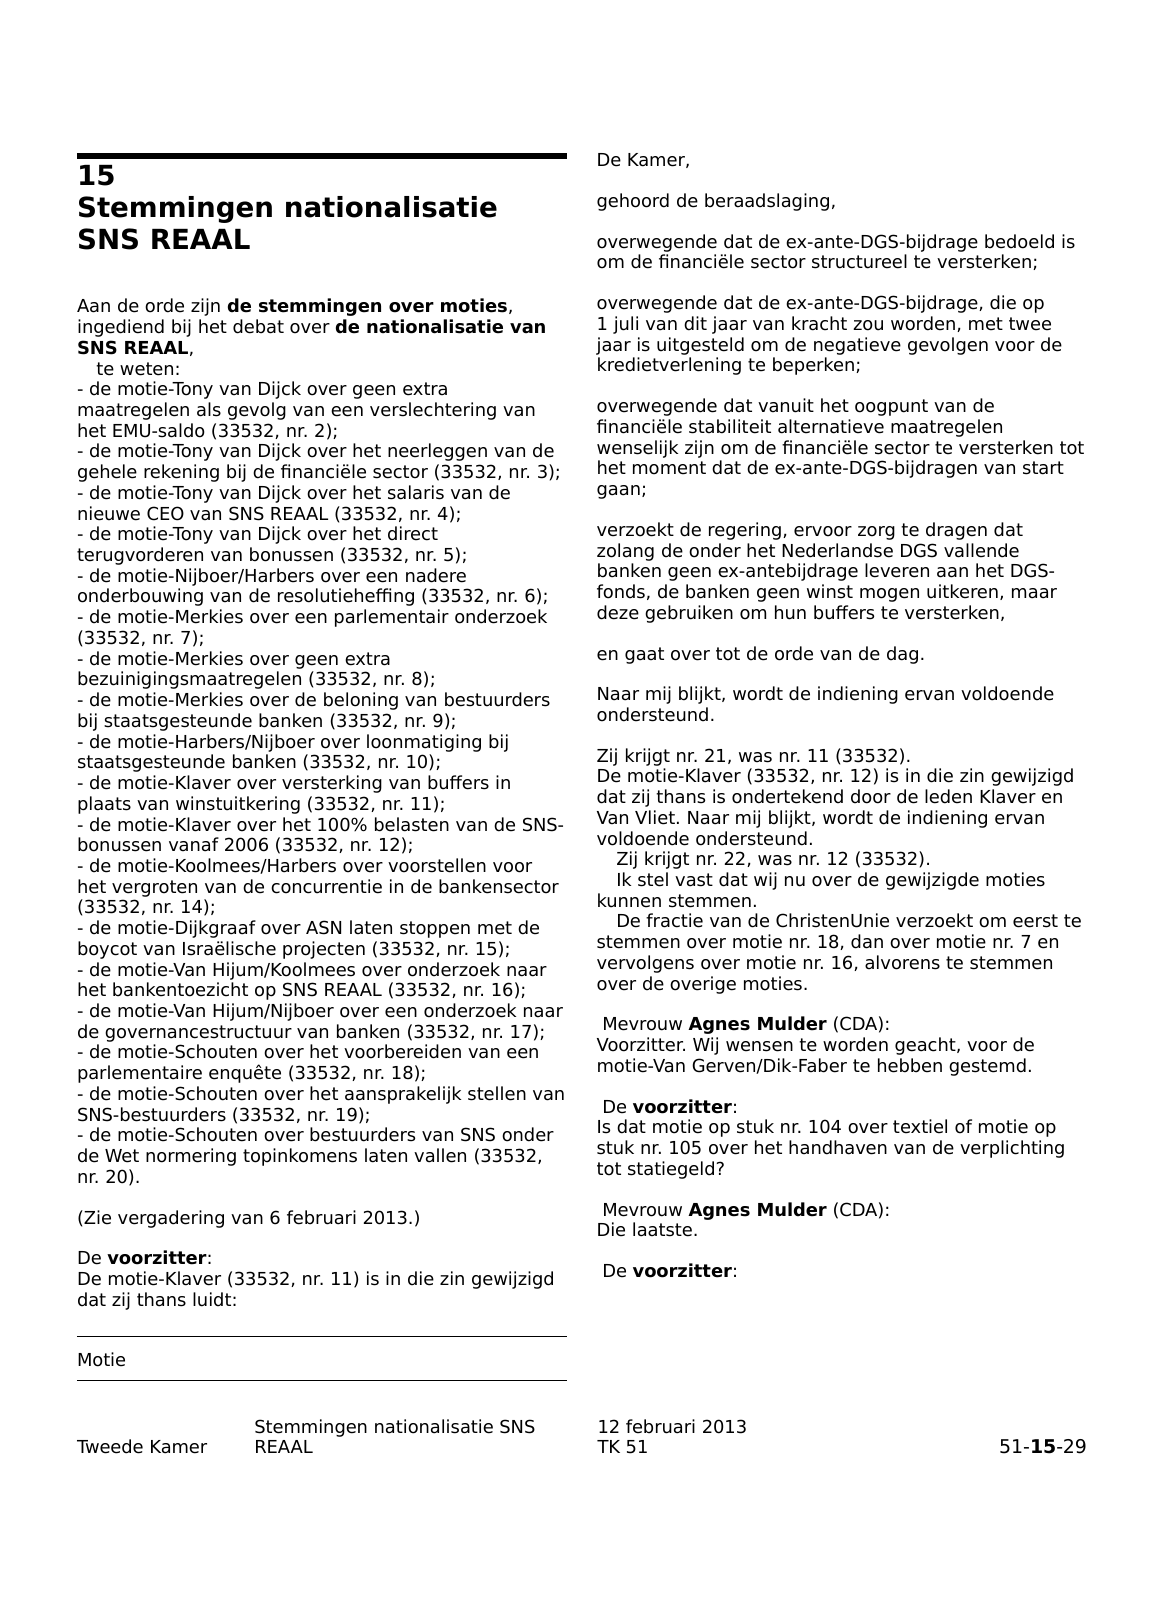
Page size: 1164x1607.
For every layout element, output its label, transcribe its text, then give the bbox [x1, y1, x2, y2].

text Zij krijgt nr. 21, was nr. 11 (33532). [596, 746, 1087, 766]
text - de motie-Koolmees/Harbers over voorstellen voor het vergroten van de concurrentie in de bankensector (33532, nr. 14); [77, 856, 567, 918]
text overwegende dat de ex-ante-DGS-bijdrage, die op 1 juli van dit jaar van kracht zou worden, met twee jaar is uitgesteld om de negatieve gevolgen voor de kredietverlening te beperken; [596, 293, 1087, 376]
text Motie [77, 1350, 567, 1371]
text Voorzitter. Wij wensen te worden geacht, voor de motie-Van Gerven/Dik-Faber te hebben gestemd. [596, 1035, 1087, 1076]
text Mevrouw Agnes Mulder (CDA): [596, 1014, 1087, 1035]
text - de motie-Tony van Dijck over het neerleggen van de gehele rekening bij de financiële sector (33532, nr. 3); [77, 441, 567, 483]
text De voorzitter: [596, 1096, 1087, 1117]
text De motie-Klaver (33532, nr. 11) is in die zin gewijzigd dat zij thans luidt: [77, 1269, 567, 1310]
text - de motie-Dijkgraaf over ASN laten stoppen met de boycot van Israëlische projecten (33532, nr. 15); [77, 918, 567, 959]
text - de motie-Tony van Dijck over het direct terugvorderen van bonussen (33532, nr. 5); [77, 524, 567, 566]
text te weten: [77, 358, 567, 379]
text overwegende dat vanuit het oogpunt van de financiële stabiliteit alternatieve maatregelen wenselijk zijn om de financiële sector te versterken tot het moment dat de ex-ante-DGS-bijdragen van start gaan; [596, 396, 1087, 500]
text - de motie-Tony van Dijck over geen extra maatregelen als gevolg van een verslechtering van het EMU-saldo (33532, nr. 2); [77, 379, 567, 441]
text Ik stel vast dat wij nu over de gewijzigde moties kunnen stemmen. [596, 870, 1087, 911]
text (Zie vergadering van 6 februari 2013.) [77, 1207, 567, 1228]
text - de motie-Schouten over bestuurders van SNS onder de Wet normering topinkomens laten vallen (33532, nr. 20). [77, 1125, 567, 1187]
text Die laatste. [596, 1220, 1087, 1241]
text Zij krijgt nr. 22, was nr. 12 (33532). [596, 849, 1087, 870]
text gehoord de beraadslaging, [596, 191, 1087, 212]
text overwegende dat de ex-ante-DGS-bijdrage bedoeld is om de financiële sector structureel te versterken; [596, 232, 1087, 273]
text Mevrouw Agnes Mulder (CDA): [596, 1199, 1087, 1220]
text en gaat over tot de orde van de dag. [596, 643, 1087, 664]
text - de motie-Nijboer/Harbers over een nadere onderbouwing van de resolutieheffing (33532, nr. 6); [77, 566, 567, 607]
title 15 Stemmingen nationalisatie SNS REAAL [77, 159, 567, 256]
text De fractie van de ChristenUnie verzoekt om eerst te stemmen over motie nr. 18, dan over motie nr. 7 en vervolgens over motie nr. 16, alvorens te stemmen over de overige moties. [596, 911, 1087, 994]
text - de motie-Merkies over geen extra bezuinigingsmaatregelen (33532, nr. 8); [77, 648, 567, 690]
text Is dat motie op stuk nr. 104 over textiel of motie op stuk nr. 105 over het handhaven van de verplichting tot statiegeld? [596, 1117, 1087, 1179]
text - de motie-Merkies over de beloning van bestuurders bij staatsgesteunde banken (33532, nr. 9); [77, 690, 567, 731]
text - de motie-Schouten over het voorbereiden van een parlementaire enquête (33532, nr. 18); [77, 1042, 567, 1084]
text - de motie-Klaver over versterking van buffers in plaats van winstuitkering (33532, nr. 11); [77, 773, 567, 814]
text De motie-Klaver (33532, nr. 12) is in die zin gewijzigd dat zij thans is ondertekend door de leden Klaver en Van Vliet. Naar mij blijkt, wordt de indiening ervan voldoende ondersteund. [596, 766, 1087, 849]
text De voorzitter: [77, 1248, 567, 1269]
text - de motie-Van Hijum/Nijboer over een onderzoek naar de governancestructuur van banken (33532, nr. 17); [77, 1001, 567, 1042]
text De voorzitter: [596, 1261, 1087, 1282]
text - de motie-Schouten over het aansprakelijk stellen van SNS-bestuurders (33532, nr. 19); [77, 1084, 567, 1125]
text - de motie-Merkies over een parlementair onderzoek (33532, nr. 7); [77, 607, 567, 648]
text verzoekt de regering, ervoor zorg te dragen dat zolang de onder het Nederlandse DGS vallende banken geen ex-antebijdrage leveren aan het DGS-fonds, de banken geen winst mogen uitkeren, maar deze gebruiken om hun buffers te versterken, [596, 520, 1087, 623]
text Naar mij blijkt, wordt de indiening ervan voldoende ondersteund. [596, 684, 1087, 726]
text Aan de orde zijn de stemmingen over moties, ingediend bij het debat over de nationalisatie van SNS REAAL, [77, 296, 567, 358]
text - de motie-Tony van Dijck over het salaris van de nieuwe CEO van SNS REAAL (33532, nr. 4); [77, 483, 567, 524]
text - de motie-Harbers/Nijboer over loonmatiging bij staatsgesteunde banken (33532, nr. 10); [77, 731, 567, 773]
text - de motie-Klaver over het 100% belasten van de SNS-bonussen vanaf 2006 (33532, nr. 12); [77, 814, 567, 856]
text - de motie-Van Hijum/Koolmees over onderzoek naar het bankentoezicht op SNS REAAL (33532, nr. 16); [77, 959, 567, 1001]
text De Kamer, [596, 150, 1087, 171]
